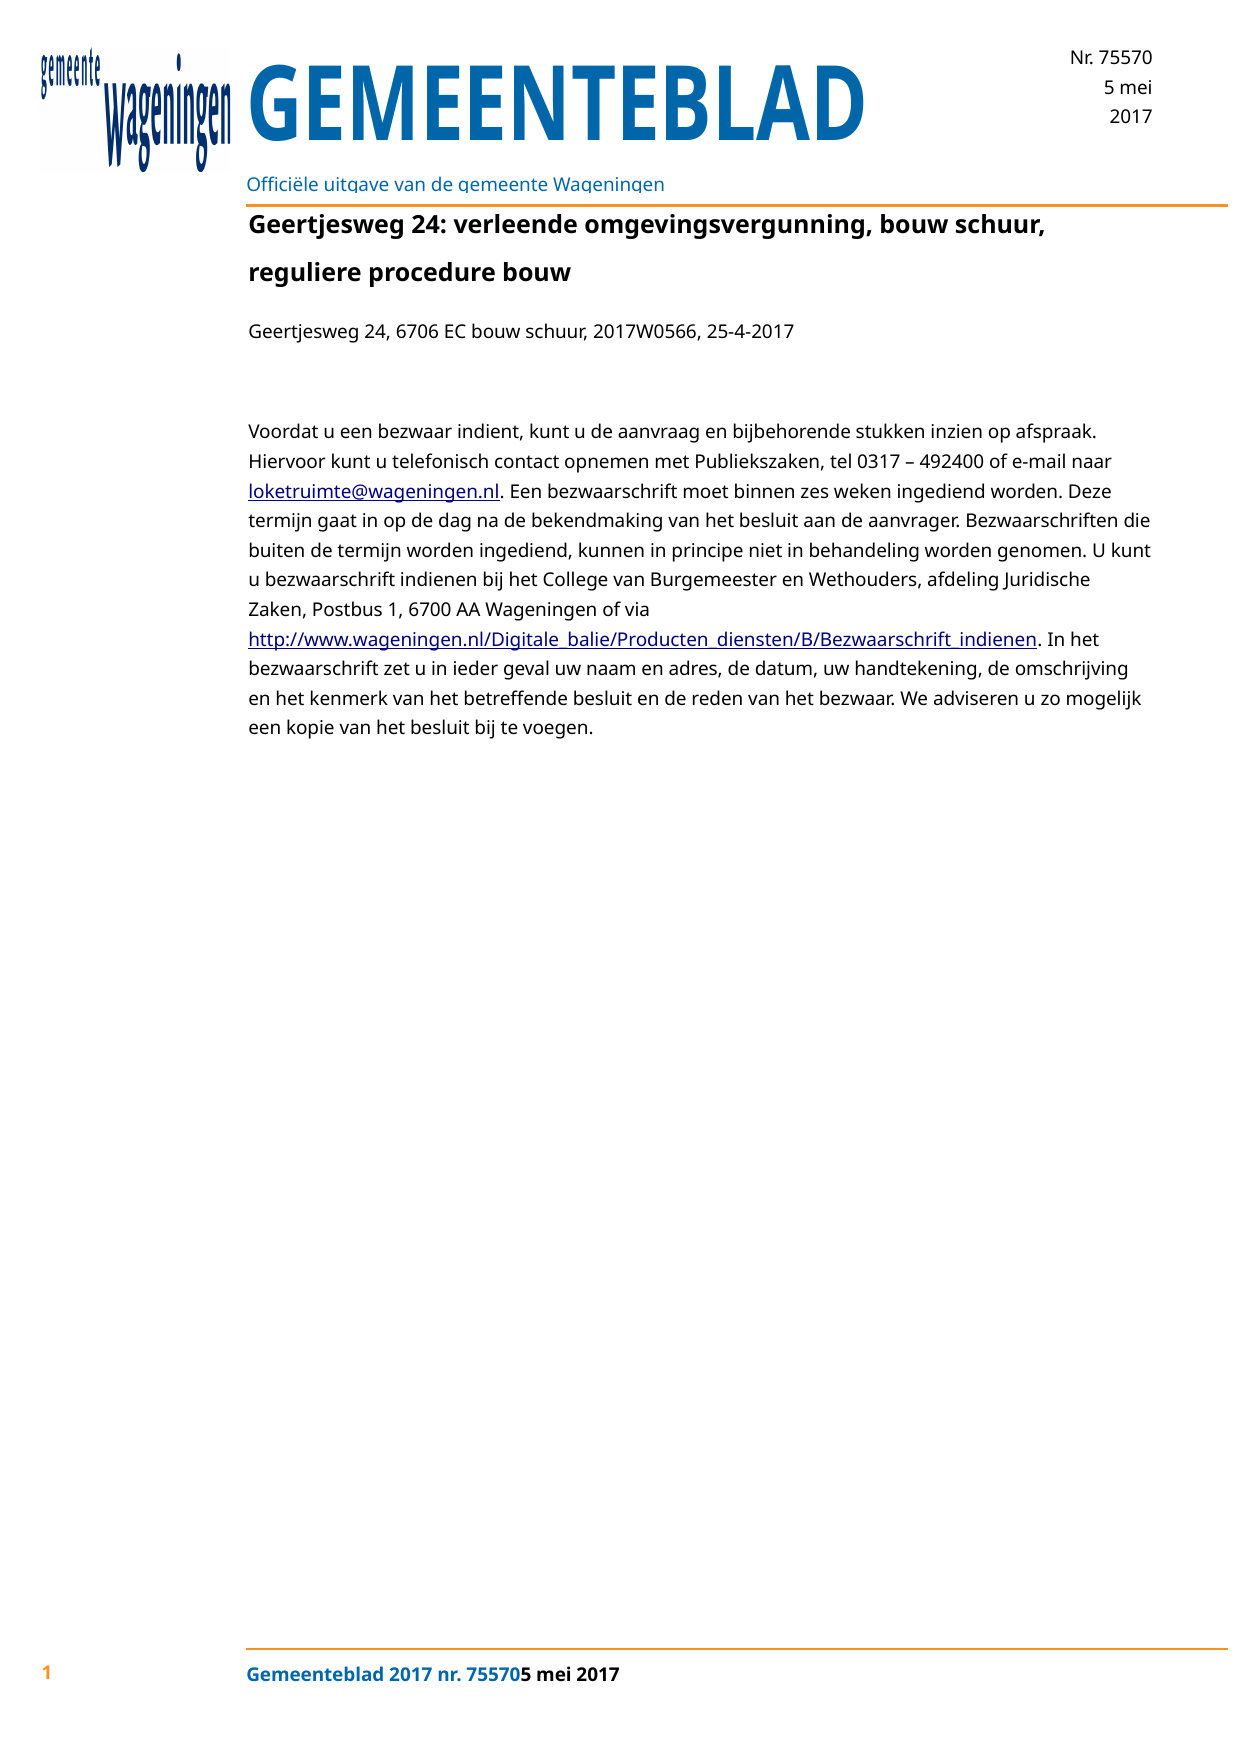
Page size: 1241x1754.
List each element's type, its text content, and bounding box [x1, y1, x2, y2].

picture [41, 47, 231, 172]
text Geertjesweg 24: verleende omgevingsvergunning, bouw schuur, reguliere procedure bouw [248, 207, 1152, 288]
text Voordat u een bezwaar indient, kunt u de aanvraag en bijbehorende stukken inzien op afspraak. Hiervoor kunt u telefonisch contact opnemen met Publiekszaken, tel 0317 – 492400 of e-mail naar loketruimte@wageningen.nl. Een bezwaarschrift moet binnen zes weken ingediend worden. Deze termijn gaat in op de dag na de bekendmaking van het besluit aan de aanvrager. Bezwaarschriften die buiten de termijn worden ingediend, kunnen in principe niet in behandeling worden genomen. U kunt u bezwaarschrift indienen bij het College van Burgemeester en Wethouders, afdeling Juridische Zaken, Postbus 1, 6700 AA Wageningen of via http://www.wageningen.nl/Digitale_balie/Producten_diensten/B/Bezwaarschrift_indienen. In het bezwaarschrift zet u in ieder geval uw naam en adres, de datum, uw handtekening, de omschrijving en het kenmerk van het betreffende besluit en de reden van het bezwaar. We adviseren u zo mogelijk een kopie van het besluit bij te voegen. [248, 419, 1152, 740]
text Geertjesweg 24, 6706 EC bouw schuur, 2017W0566, 25-4-2017 [248, 318, 1152, 344]
